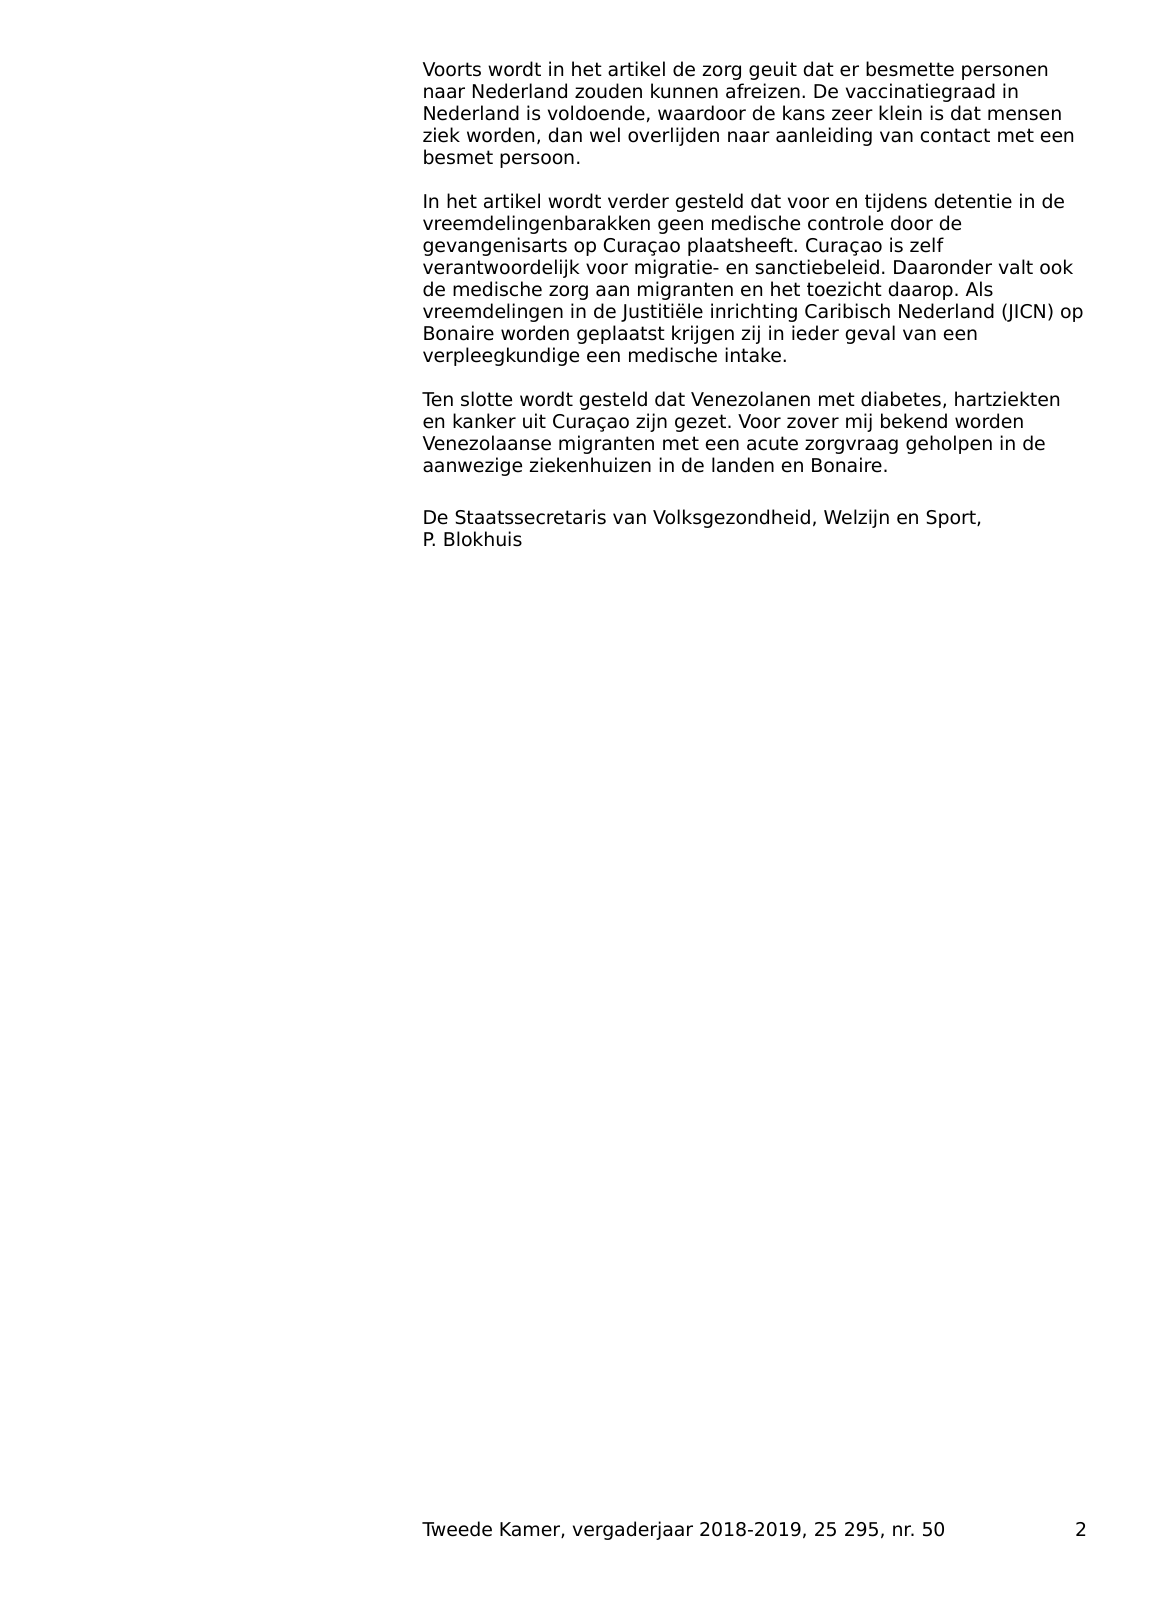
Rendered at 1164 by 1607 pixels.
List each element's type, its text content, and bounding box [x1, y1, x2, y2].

text De Staatssecretaris van Volksgezondheid, Welzijn en Sport, P. Blokhuis [422, 507, 1087, 551]
text Voorts wordt in het artikel de zorg geuit dat er besmette personen naar Nederland zouden kunnen afreizen. De vaccinatiegraad in Nederland is voldoende, waardoor de kans zeer klein is dat mensen ziek worden, dan wel overlijden naar aanleiding van contact met een besmet persoon. [422, 59, 1087, 169]
text Ten slotte wordt gesteld dat Venezolanen met diabetes, hartziekten en kanker uit Curaçao zijn gezet. Voor zover mij bekend worden Venezolaanse migranten met een acute zorgvraag geholpen in de aanwezige ziekenhuizen in de landen en Bonaire. [422, 389, 1087, 477]
text In het artikel wordt verder gesteld dat voor en tijdens detentie in de vreemdelingenbarakken geen medische controle door de gevangenisarts op Curaçao plaatsheeft. Curaçao is zelf verantwoordelijk voor migratie- en sanctiebeleid. Daaronder valt ook de medische zorg aan migranten en het toezicht daarop. Als vreemdelingen in de Justitiële inrichting Caribisch Nederland (JICN) op Bonaire worden geplaatst krijgen zij in ieder geval van een verpleegkundige een medische intake. [422, 191, 1087, 367]
